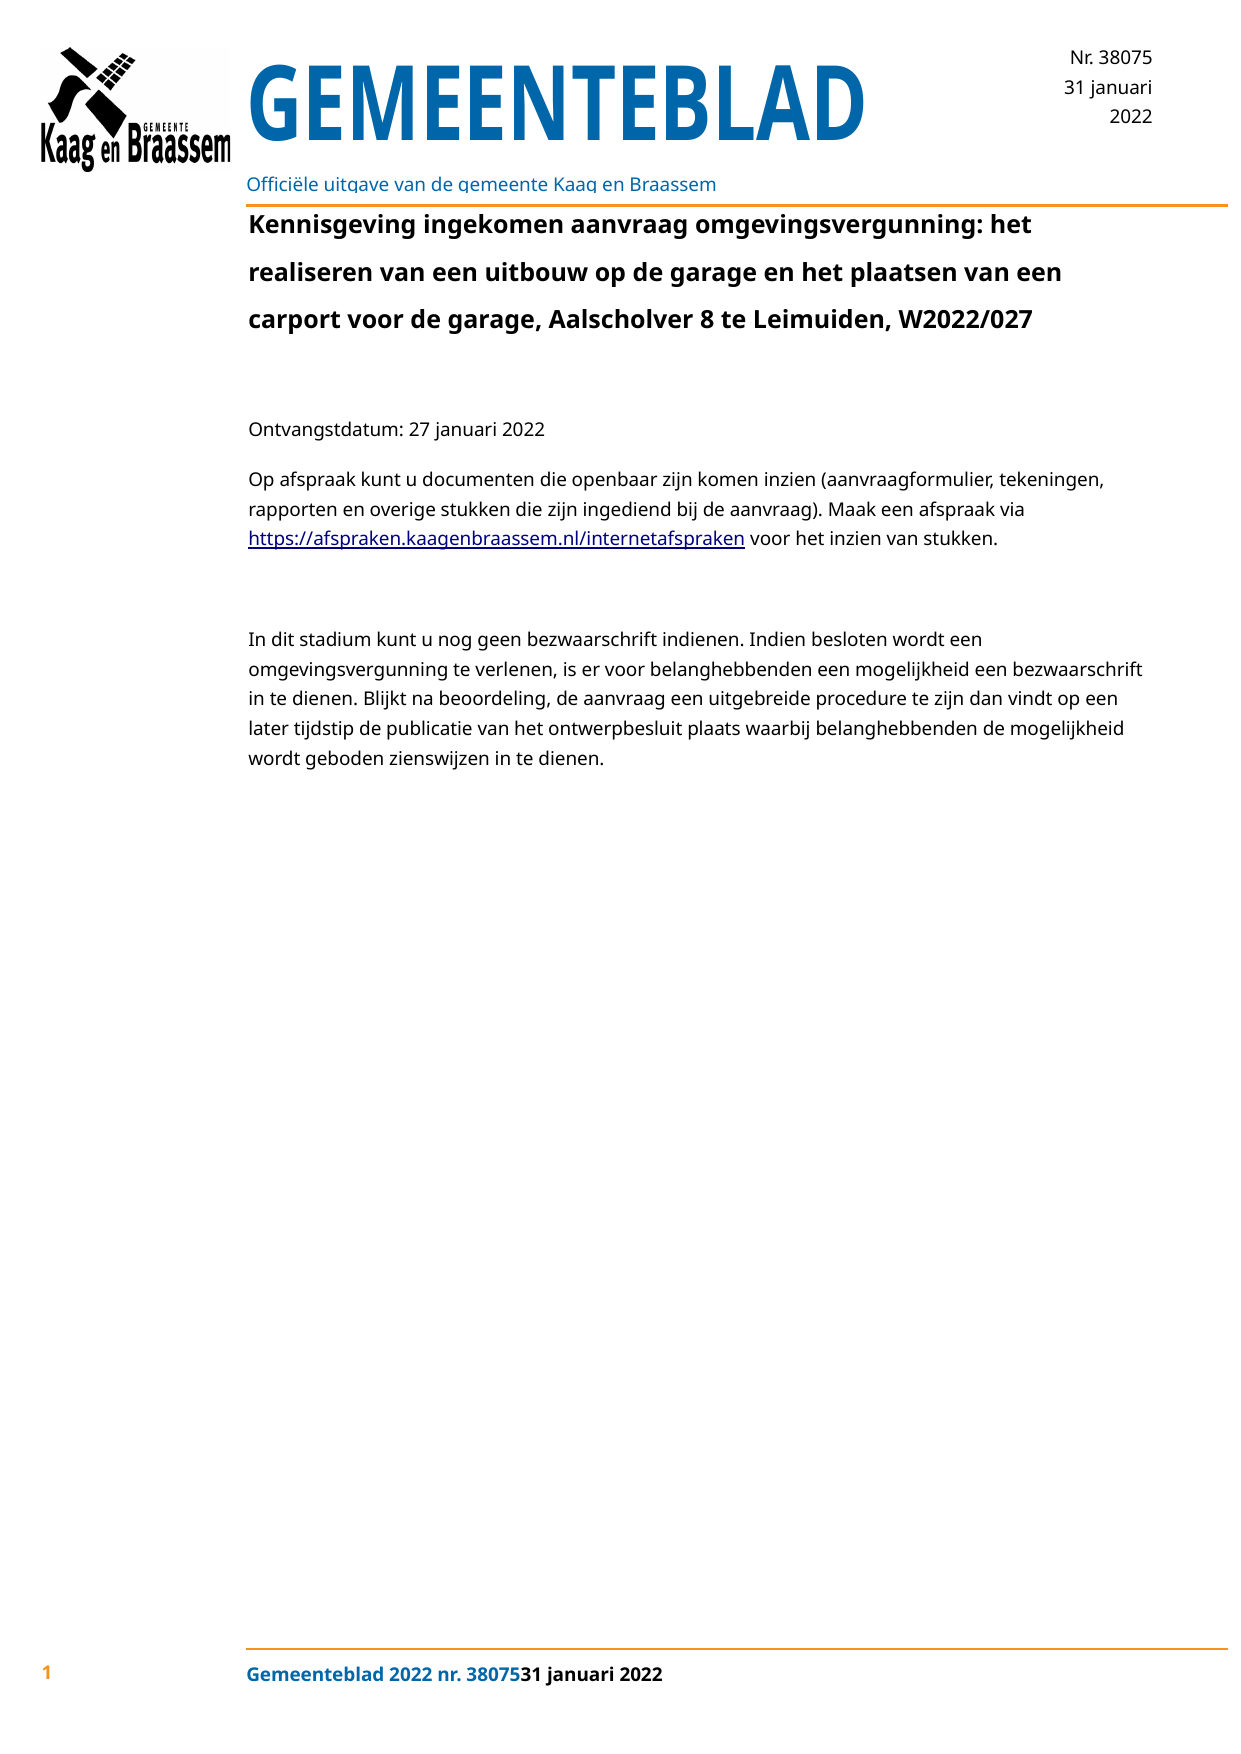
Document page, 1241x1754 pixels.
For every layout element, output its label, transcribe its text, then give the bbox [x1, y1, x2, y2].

text Kennisgeving ingekomen aanvraag omgevingsvergunning: het realiseren van een uitbouw op de garage en het plaatsen van een carport voor de garage, Aalscholver 8 te Leimuiden, W2022/027 [248, 207, 1152, 336]
picture [41, 47, 231, 172]
text In dit stadium kunt u nog geen bezwaarschrift indienen. Indien besloten wordt een omgevingsvergunning te verlenen, is er voor belanghebbenden een mogelijkheid een bezwaarschrift in te dienen. Blijkt na beoordeling, de aanvraag een uitgebreide procedure te zijn dan vindt op een later tijdstip de publicatie van het ontwerpbesluit plaats waarbij belanghebbenden de mogelijkheid wordt geboden zienswijzen in te dienen. [248, 626, 1152, 770]
text Ontvangstdatum: 27 januari 2022 [248, 416, 1152, 442]
text Op afspraak kunt u documenten die openbaar zijn komen inzien (aanvraagformulier, tekeningen, rapporten en overige stukken die zijn ingediend bij de aanvraag). Maak een afspraak via https://afspraken.kaagenbraassem.nl/internetafspraken voor het inzien van stukken. [248, 466, 1152, 551]
